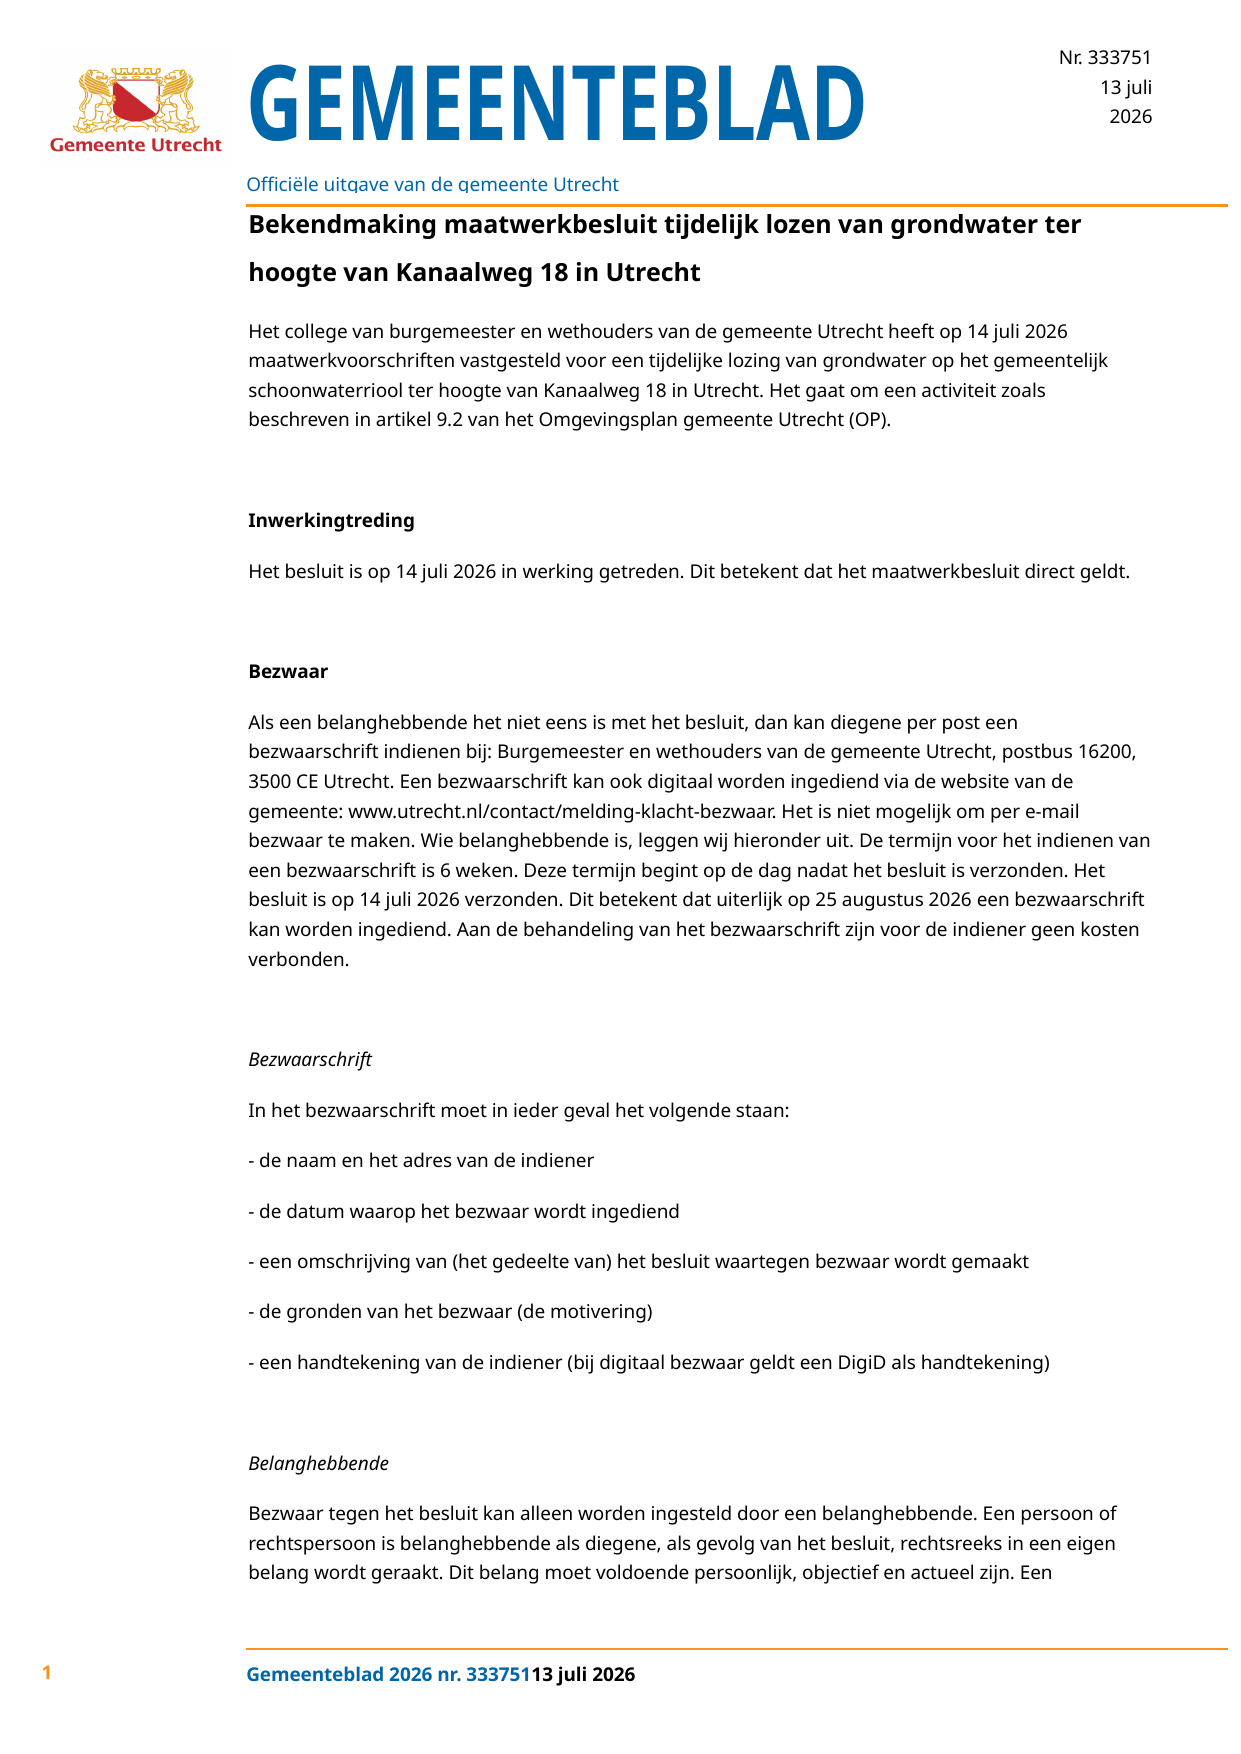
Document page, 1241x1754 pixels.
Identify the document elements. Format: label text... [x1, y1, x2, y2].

text Het college van burgemeester en wethouders van de gemeente Utrecht heeft op 14 juli 2026 maatwerkvoorschriften vastgesteld voor een tijdelijke lozing van grondwater op het gemeentelijk schoonwaterriool ter hoogte van Kanaalweg 18 in Utrecht. Het gaat om een activiteit zoals beschreven in artikel 9.2 van het Omgevingsplan gemeente Utrecht (OP). [248, 318, 1152, 432]
text Bezwaar tegen het besluit kan alleen worden ingesteld door een belanghebbende. Een persoon of rechtspersoon is belanghebbende als diegene, als gevolg van het besluit, rechtsreeks in een eigen belang wordt geraakt. Dit belang moet voldoende persoonlijk, objectief en actueel zijn. Een [248, 1500, 1152, 1585]
text Bezwaarschrift [248, 1047, 1152, 1072]
text Inwerkingtreding [248, 507, 1152, 533]
text Bekendmaking maatwerkbesluit tijdelijk lozen van grondwater ter hoogte van Kanaalweg 18 in Utrecht [248, 207, 1152, 288]
text - de gronden van het bezwaar (de motivering) [248, 1299, 1152, 1324]
text Als een belanghebbende het niet eens is met het besluit, dan kan diegene per post een bezwaarschrift indienen bij: Burgemeester en wethouders van de gemeente Utrecht, postbus 16200, 3500 CE Utrecht. Een bezwaarschrift kan ook digitaal worden ingediend via de website van de gemeente: www.utrecht.nl/contact/melding-klacht-bezwaar. Het is niet mogelijk om per e-mail bezwaar te maken. Wie belanghebbende is, leggen wij hieronder uit. De termijn voor het indienen van een bezwaarschrift is 6 weken. Deze termijn begint op de dag nadat het besluit is verzonden. Het besluit is op 14 juli 2026 verzonden. Dit betekent dat uiterlijk op 25 augustus 2026 een bezwaarschrift kan worden ingediend. Aan de behandeling van het bezwaarschrift zijn voor de indiener geen kosten verbonden. [248, 709, 1152, 972]
text In het bezwaarschrift moet in ieder geval het volgende staan: [248, 1097, 1152, 1123]
text Het besluit is op 14 juli 2026 in werking getreden. Dit betekent dat het maatwerkbesluit direct geldt. [248, 558, 1152, 584]
text Bezwaar [248, 659, 1152, 684]
text - een omschrijving van (het gedeelte van) het besluit waartegen bezwaar wordt gemaakt [248, 1248, 1152, 1274]
text - een handtekening van de indiener (bij digitaal bezwaar geldt een DigiD als handtekening) [248, 1349, 1152, 1375]
text - de datum waarop het bezwaar wordt ingediend [248, 1198, 1152, 1224]
text - de naam en het adres van de indiener [248, 1147, 1152, 1173]
picture [41, 47, 231, 172]
text Belanghebbende [248, 1450, 1152, 1476]
